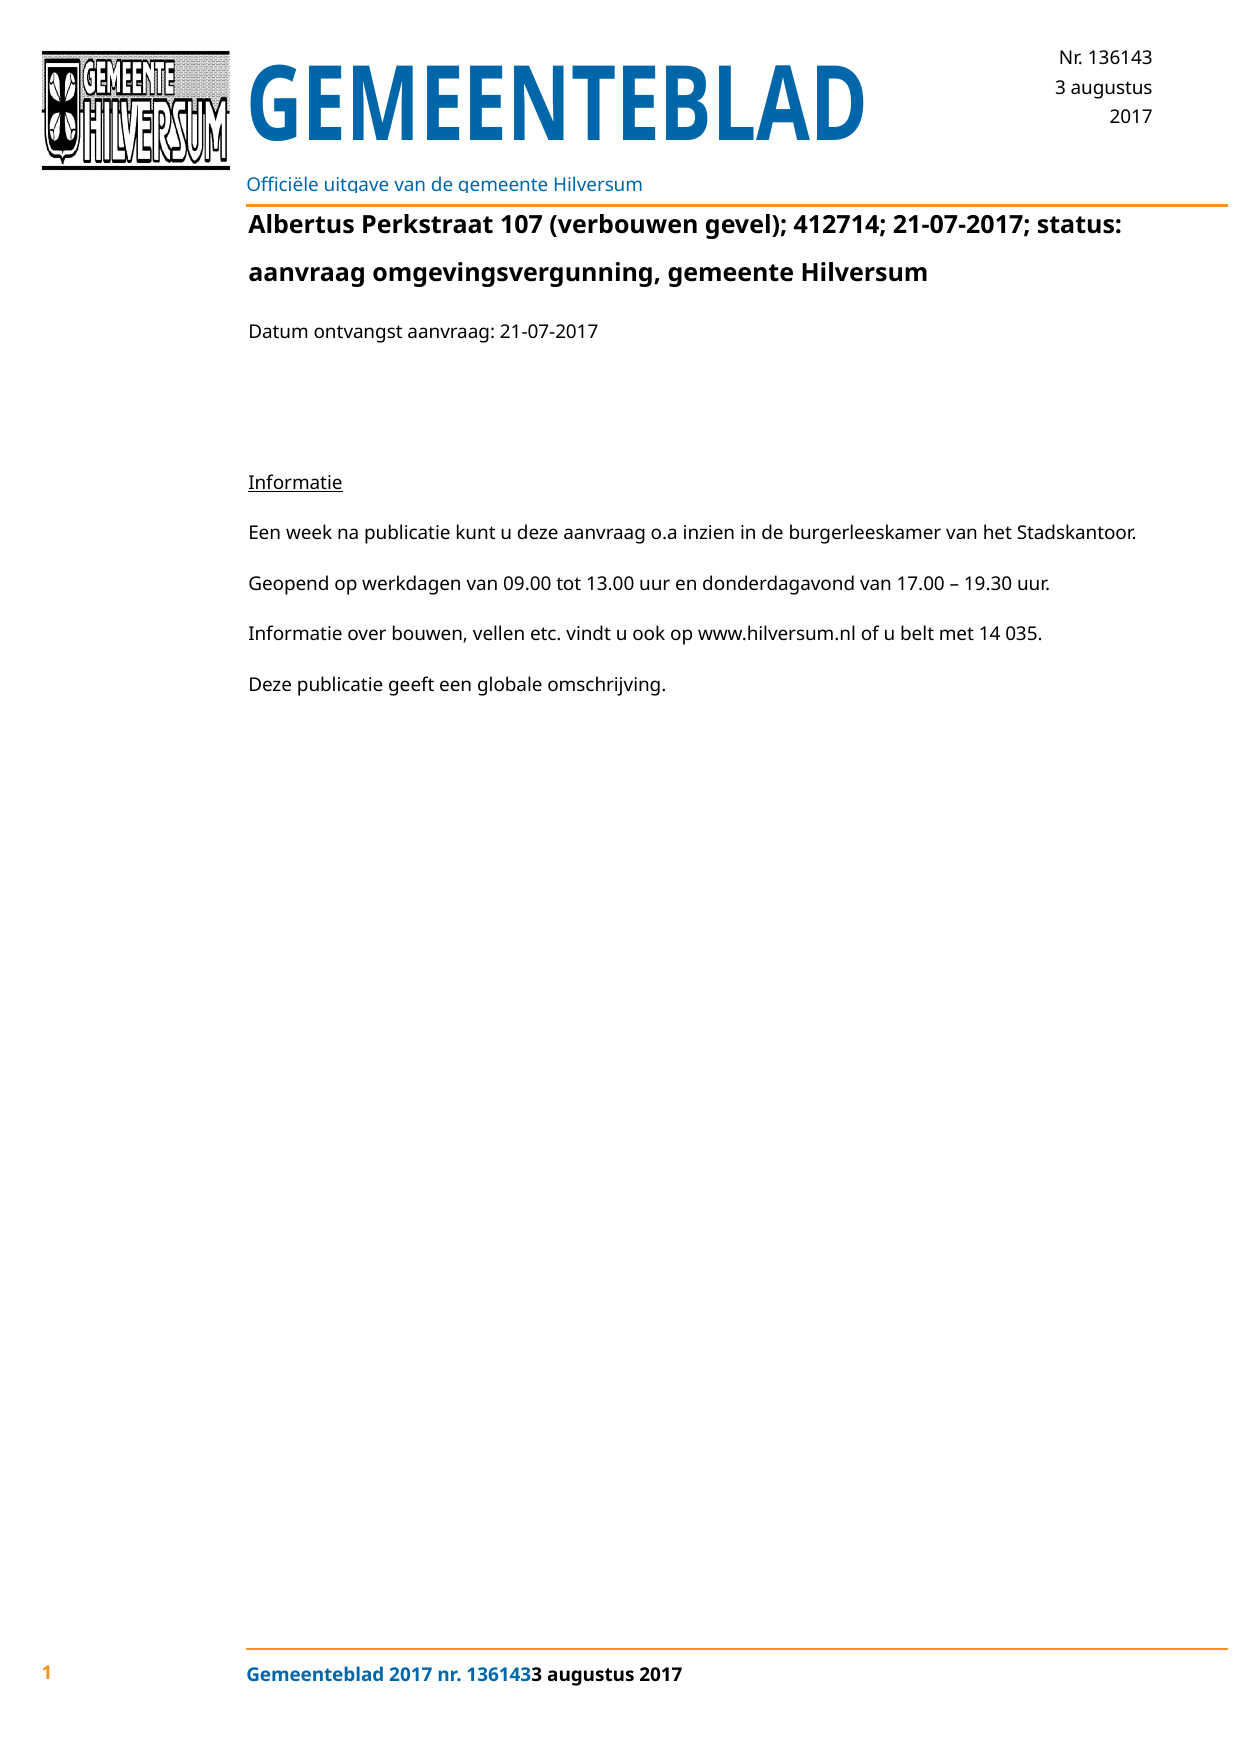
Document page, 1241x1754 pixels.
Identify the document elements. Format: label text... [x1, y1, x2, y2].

text Informatie [248, 469, 1152, 495]
text Albertus Perkstraat 107 (verbouwen gevel); 412714; 21-07-2017; status: aanvraag omgevingsvergunning, gemeente Hilversum [248, 207, 1152, 288]
text Een week na publicatie kunt u deze aanvraag o.a inzien in de burgerleeskamer van het Stadskantoor. [248, 519, 1152, 545]
text Datum ontvangst aanvraag: 21-07-2017 [248, 318, 1152, 344]
picture [41, 47, 231, 172]
text Informatie over bouwen, vellen etc. vindt u ook op www.hilversum.nl of u belt met 14 035. [248, 620, 1152, 646]
text Deze publicatie geeft een globale omschrijving. [248, 671, 1152, 697]
text Geopend op werkdagen van 09.00 tot 13.00 uur en donderdagavond van 17.00 – 19.30 uur. [248, 570, 1152, 596]
